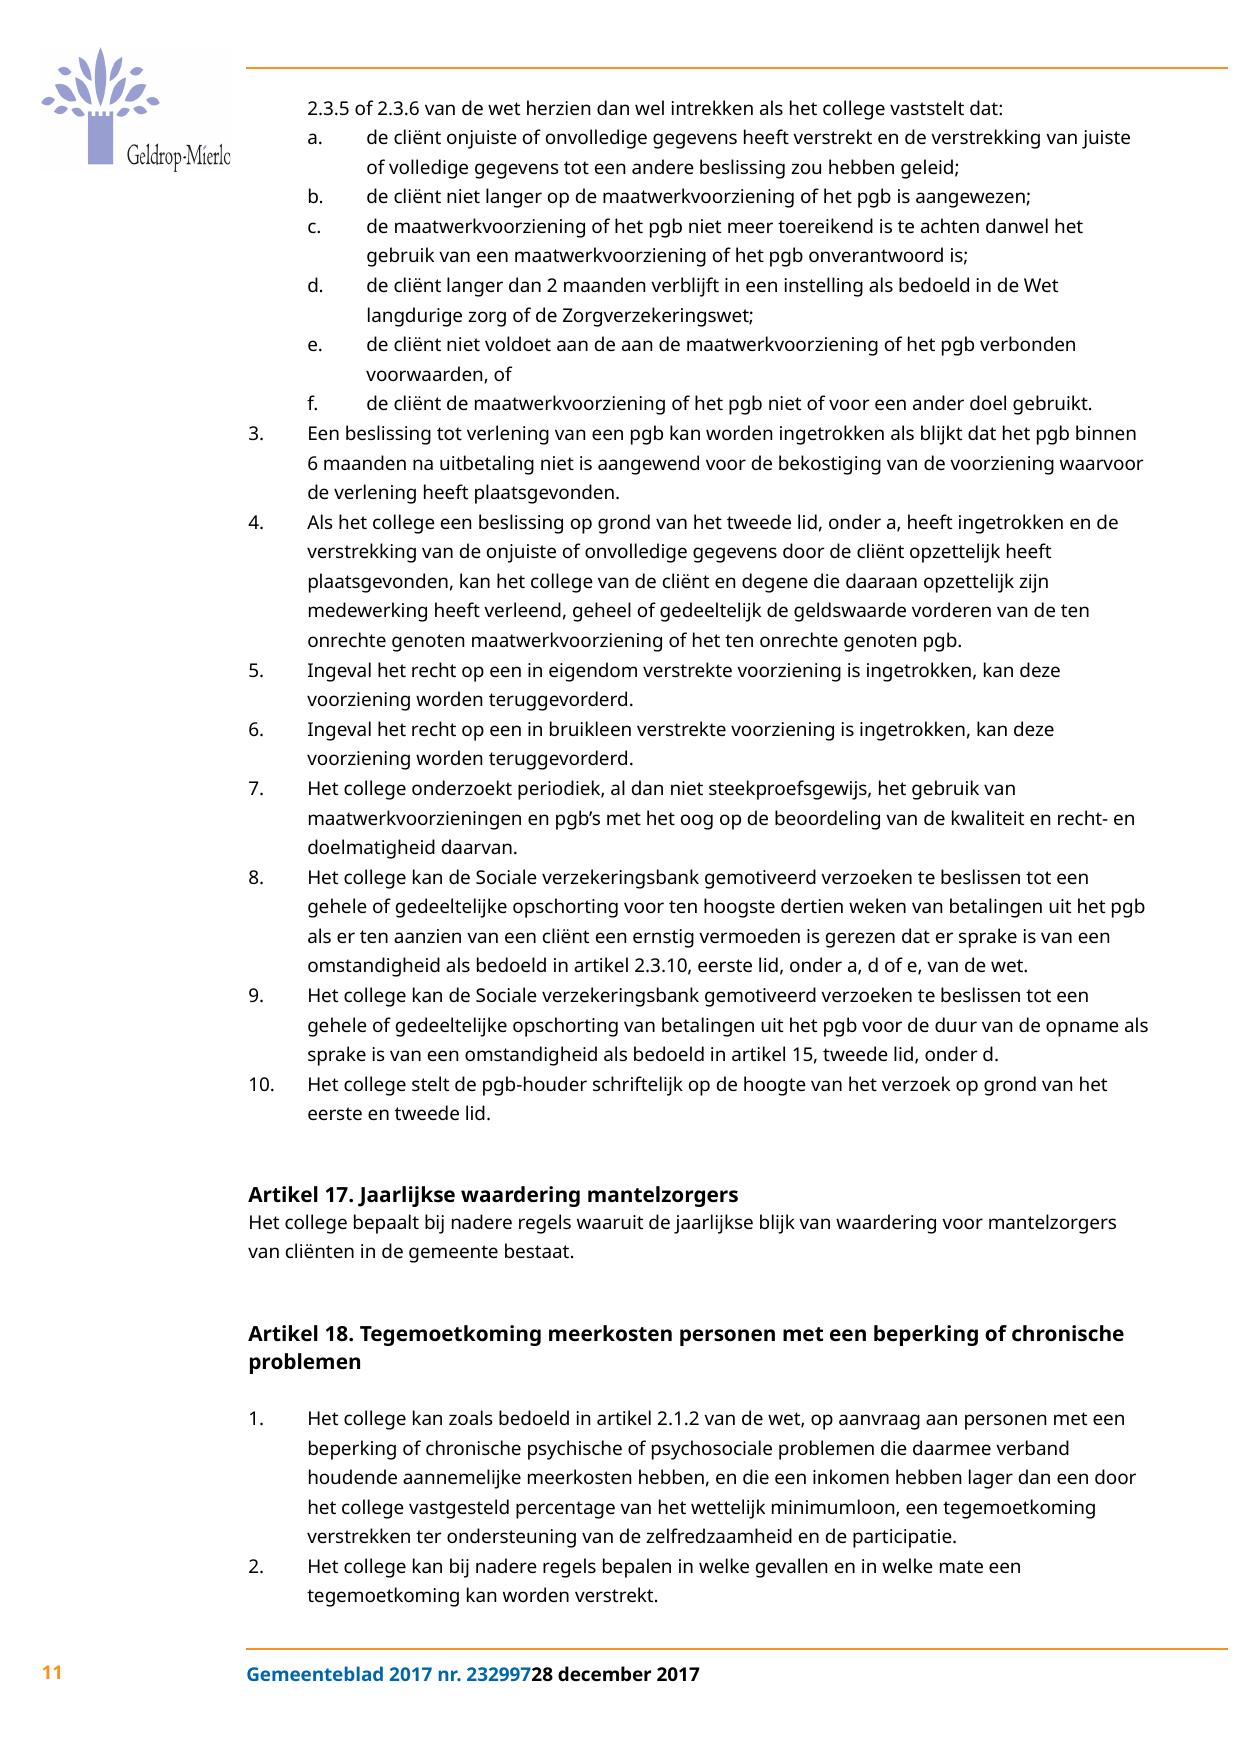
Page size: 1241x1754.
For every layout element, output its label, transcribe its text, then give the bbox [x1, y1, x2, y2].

list Het college kan bij nadere regels bepalen in welke gevallen en in welke mate een tegemoetkoming kan worden verstrekt. [248, 1553, 1152, 1608]
text Artikel 18. Tegemoetkoming meerkosten personen met een beperking of chronische problemen [248, 1319, 1152, 1376]
list de cliënt onjuiste of onvolledige gegevens heeft verstrekt en de verstrekking van juiste of volledige gegevens tot een andere beslissing zou hebben geleid; [307, 124, 1152, 180]
list de cliënt langer dan 2 maanden verblijft in een instelling als bedoeld in de Wet langdurige zorg of de Zorgverzekeringswet; [307, 272, 1152, 328]
list Het college kan de Sociale verzekeringsbank gemotiveerd verzoeken te beslissen tot een gehele of gedeeltelijke opschorting van betalingen uit het pgb voor de duur van de opname als sprake is van een omstandigheid als bedoeld in artikel 15, tweede lid, onder d. [248, 982, 1152, 1067]
text Het college bepaalt bij nadere regels waaruit de jaarlijkse blijk van waardering voor mantelzorgers van cliënten in de gemeente bestaat. [248, 1209, 1152, 1264]
list Het college onderzoekt periodiek, al dan niet steekproefsgewijs, het gebruik van maatwerkvoorzieningen en pgb’s met het oog op de beoordeling van de kwaliteit en recht- en doelmatigheid daarvan. [248, 775, 1152, 860]
list Het college kan de Sociale verzekeringsbank gemotiveerd verzoeken te beslissen tot een gehele of gedeeltelijke opschorting voor ten hoogste dertien weken van betalingen uit het pgb als er ten aanzien van een cliënt een ernstig vermoeden is gerezen dat er sprake is van een omstandigheid als bedoeld in artikel 2.3.10, eerste lid, onder a, d of e, van de wet. [248, 864, 1152, 978]
list 2.3.5 of 2.3.6 van de wet herzien dan wel intrekken als het college vaststelt dat: [248, 95, 1152, 121]
list Een beslissing tot verlening van een pgb kan worden ingetrokken als blijkt dat het pgb binnen 6 maanden na uitbetaling niet is aangewend voor de bekostiging van de voorziening waarvoor de verlening heeft plaatsgevonden. [248, 420, 1152, 505]
list de cliënt de maatwerkvoorziening of het pgb niet of voor een ander doel gebruikt. [307, 391, 1152, 416]
picture [41, 47, 231, 172]
list Het college kan zoals bedoeld in artikel 2.1.2 van de wet, op aanvraag aan personen met een beperking of chronische psychische of psychosociale problemen die daarmee verband houdende aannemelijke meerkosten hebben, en die een inkomen hebben lager dan een door het college vastgesteld percentage van het wettelijk minimumloon, een tegemoetkoming verstrekken ter ondersteuning van de zelfredzaamheid en de participatie. [248, 1405, 1152, 1549]
list Het college stelt de pgb-houder schriftelijk op de hoogte van het verzoek op grond van het eerste en tweede lid. [248, 1071, 1152, 1126]
list de maatwerkvoorziening of het pgb niet meer toereikend is te achten danwel het gebruik van een maatwerkvoorziening of het pgb onverantwoord is; [307, 213, 1152, 268]
list Ingeval het recht op een in eigendom verstrekte voorziening is ingetrokken, kan deze voorziening worden teruggevorderd. [248, 657, 1152, 712]
list de cliënt niet voldoet aan de aan de maatwerkvoorziening of het pgb verbonden voorwaarden, of [307, 331, 1152, 387]
list Als het college een beslissing op grond van het tweede lid, onder a, heeft ingetrokken en de verstrekking van de onjuiste of onvolledige gegevens door de cliënt opzettelijk heeft plaatsgevonden, kan het college van de cliënt en degene die daaraan opzettelijk zijn medewerking heeft verleend, geheel of gedeeltelijk de geldswaarde vorderen van de ten onrechte genoten maatwerkvoorziening of het ten onrechte genoten pgb. [248, 509, 1152, 653]
list Ingeval het recht op een in bruikleen verstrekte voorziening is ingetrokken, kan deze voorziening worden teruggevorderd. [248, 716, 1152, 771]
list de cliënt niet langer op de maatwerkvoorziening of het pgb is aangewezen; [307, 183, 1152, 209]
text Artikel 17. Jaarlijkse waardering mantelzorgers [248, 1181, 1152, 1209]
